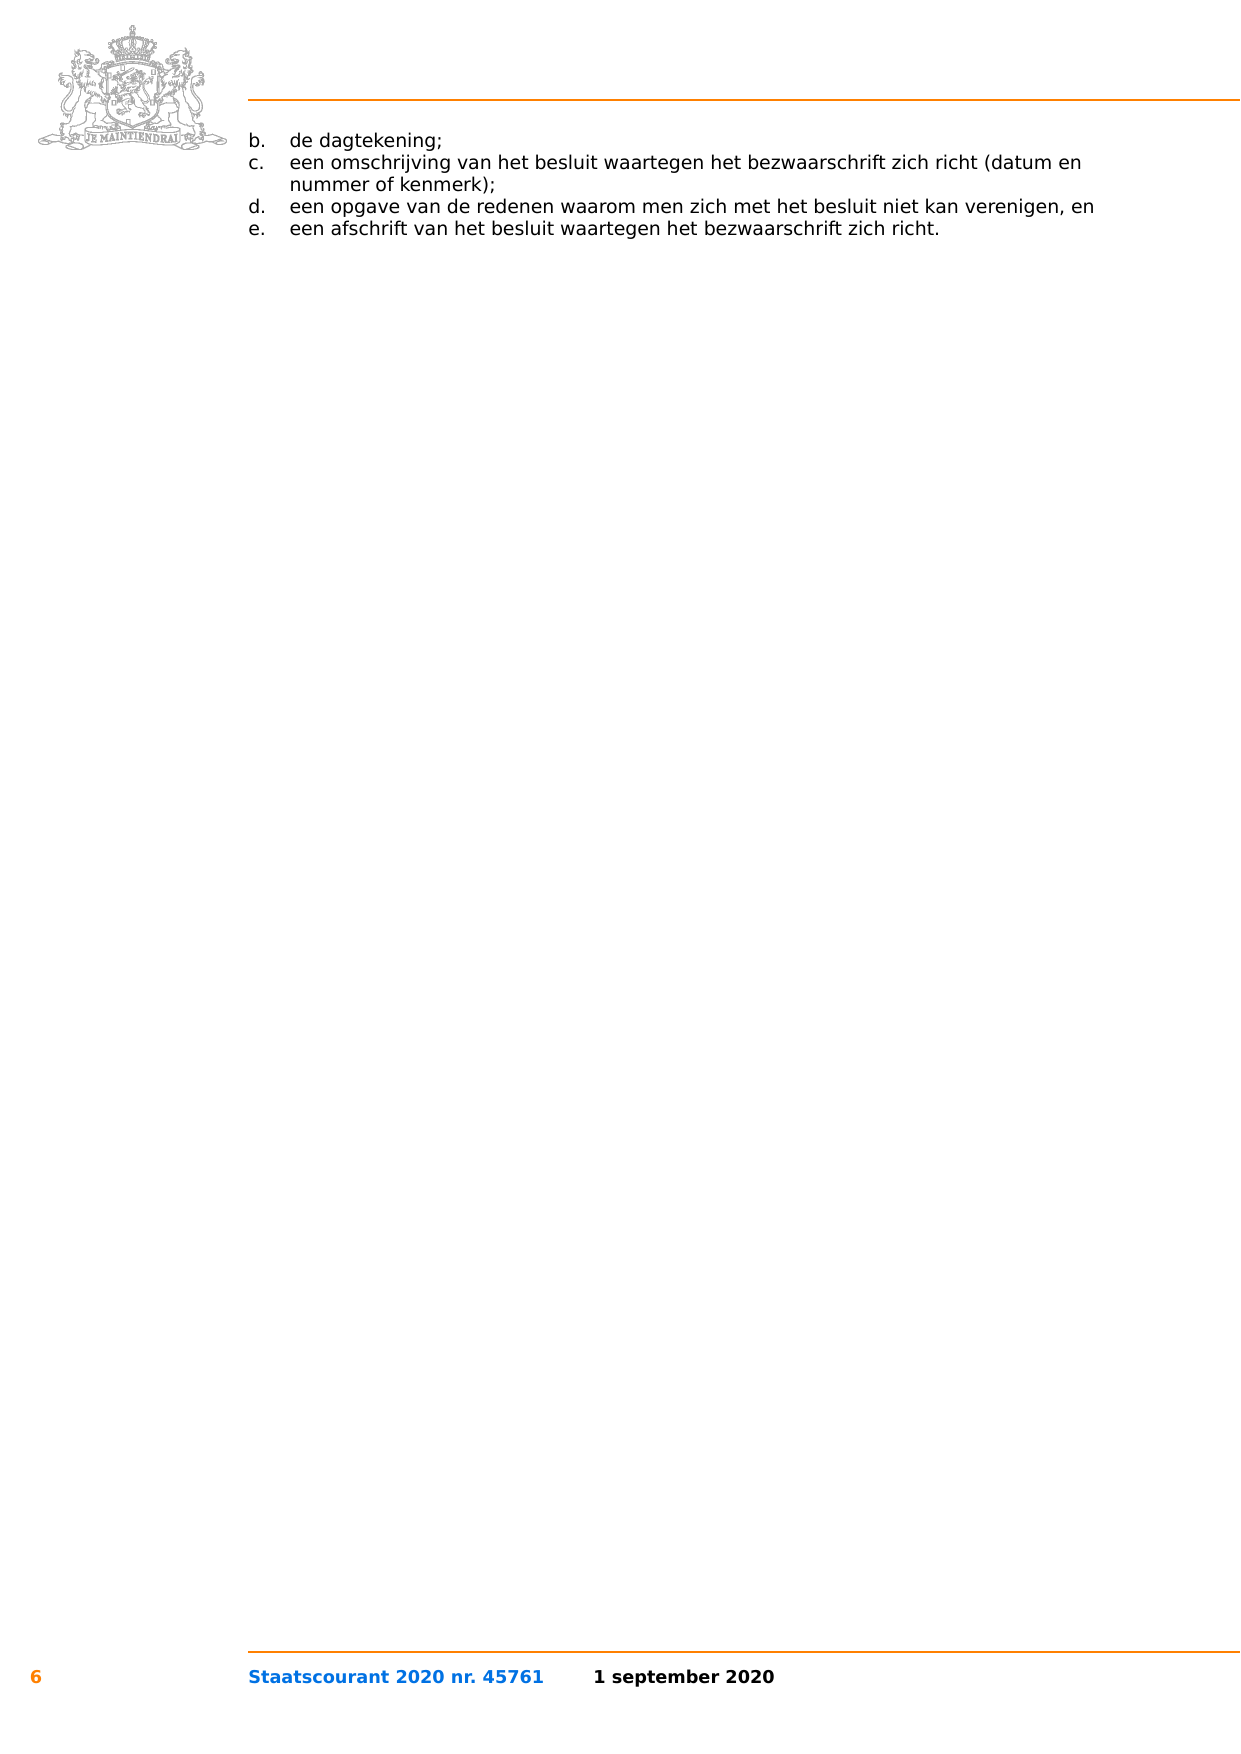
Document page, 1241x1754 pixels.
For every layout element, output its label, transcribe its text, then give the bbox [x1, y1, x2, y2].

text e. een afschrift van het besluit waartegen het bezwaarschrift zich richt. [248, 218, 1163, 240]
text c. een omschrijving van het besluit waartegen het bezwaarschrift zich richt (datum en nummer of kenmerk); [248, 152, 1163, 196]
text b. de dagtekening; [248, 130, 1163, 152]
text d. een opgave van de redenen waarom men zich met het besluit niet kan verenigen, en [248, 196, 1163, 218]
picture [38, 25, 227, 150]
